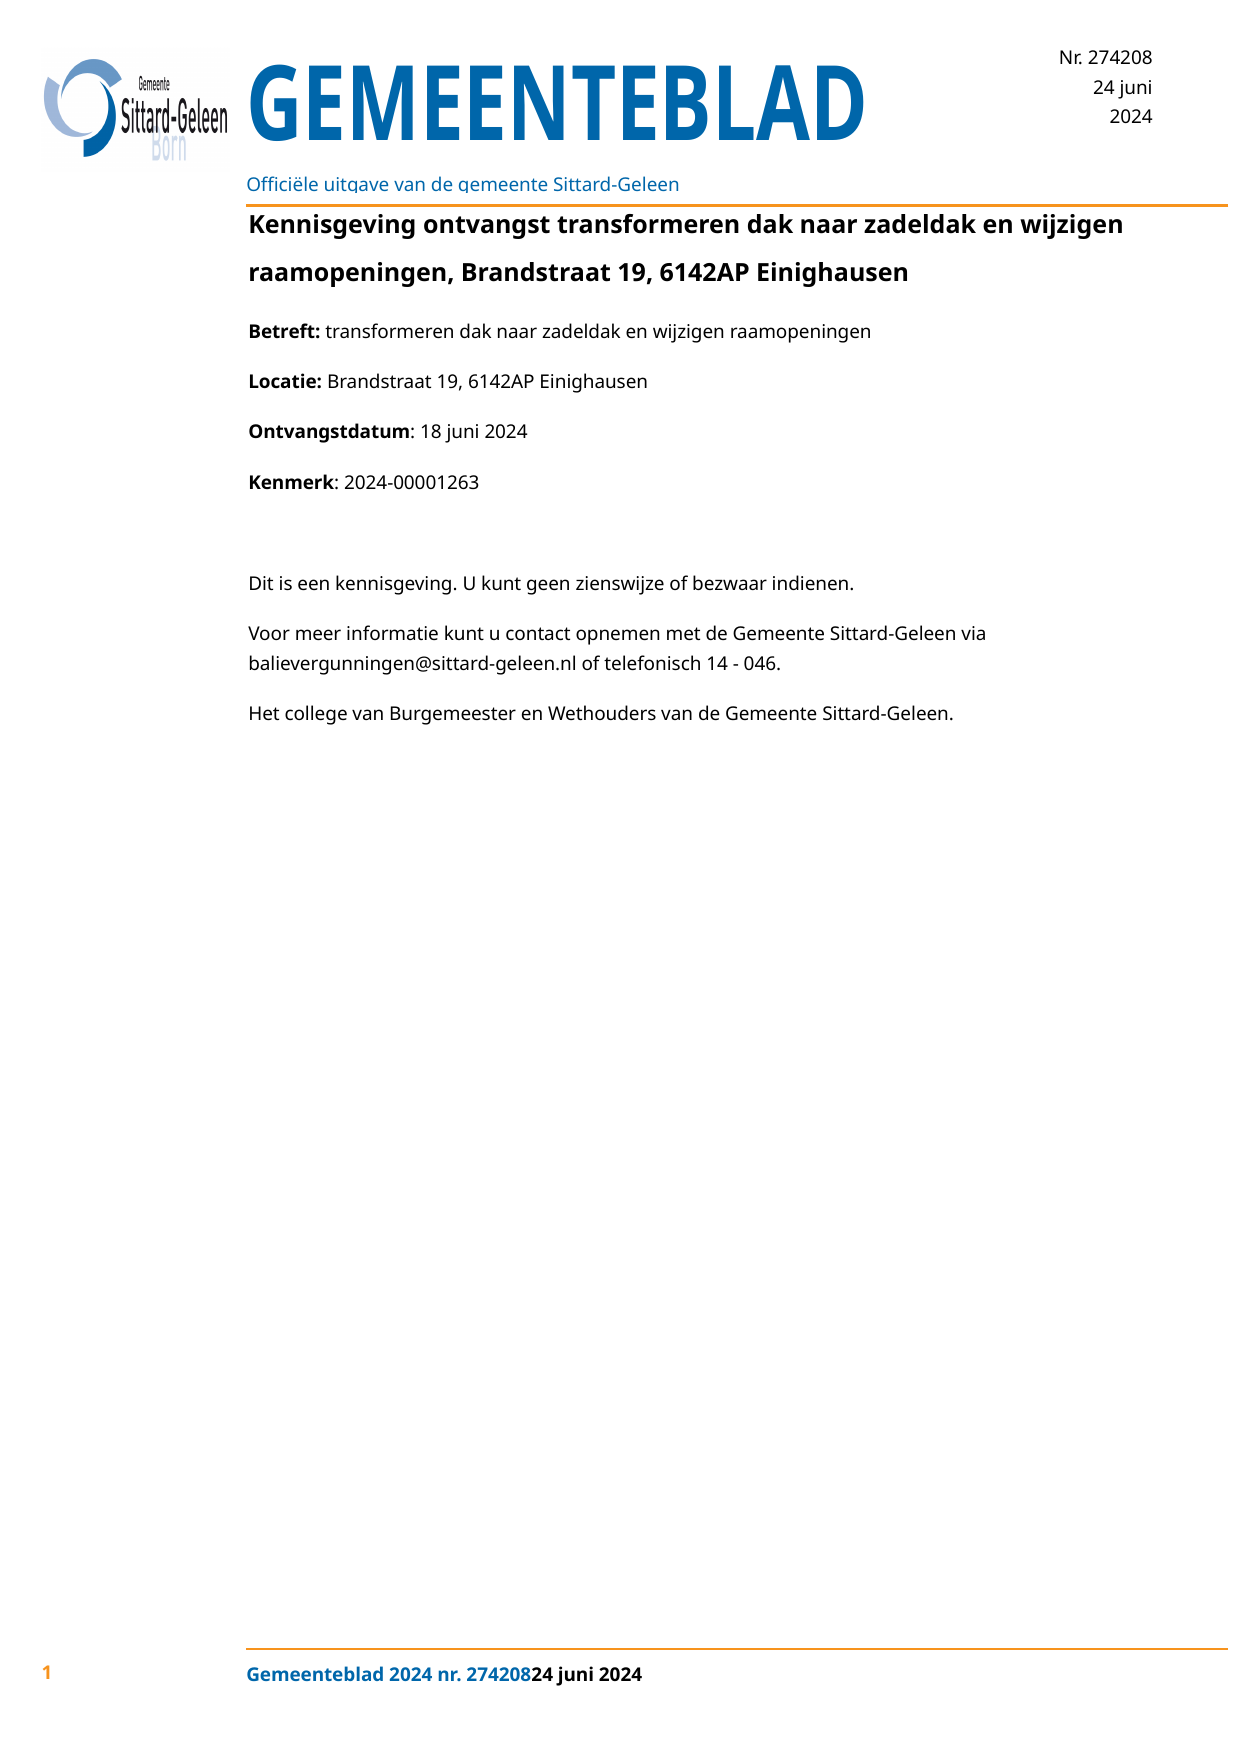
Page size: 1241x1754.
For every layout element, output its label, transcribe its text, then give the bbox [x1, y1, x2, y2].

picture [41, 47, 231, 172]
text Het college van Burgemeester en Wethouders van de Gemeente Sittard-Geleen. [248, 700, 1152, 726]
text Kennisgeving ontvangst transformeren dak naar zadeldak en wijzigen raamopeningen, Brandstraat 19, 6142AP Einighausen [248, 207, 1152, 288]
text Betreft: transformeren dak naar zadeldak en wijzigen raamopeningen [248, 318, 1152, 344]
text Ontvangstdatum: 18 juni 2024 [248, 419, 1152, 444]
text Dit is een kennisgeving. U kunt geen zienswijze of bezwaar indienen. [248, 570, 1152, 596]
text Voor meer informatie kunt u contact opnemen met de Gemeente Sittard-Geleen via balievergunningen@sittard-geleen.nl of telefonisch 14 - 046. [248, 620, 1152, 676]
text Kenmerk: 2024-00001263 [248, 469, 1152, 495]
text Locatie: Brandstraat 19, 6142AP Einighausen [248, 368, 1152, 394]
